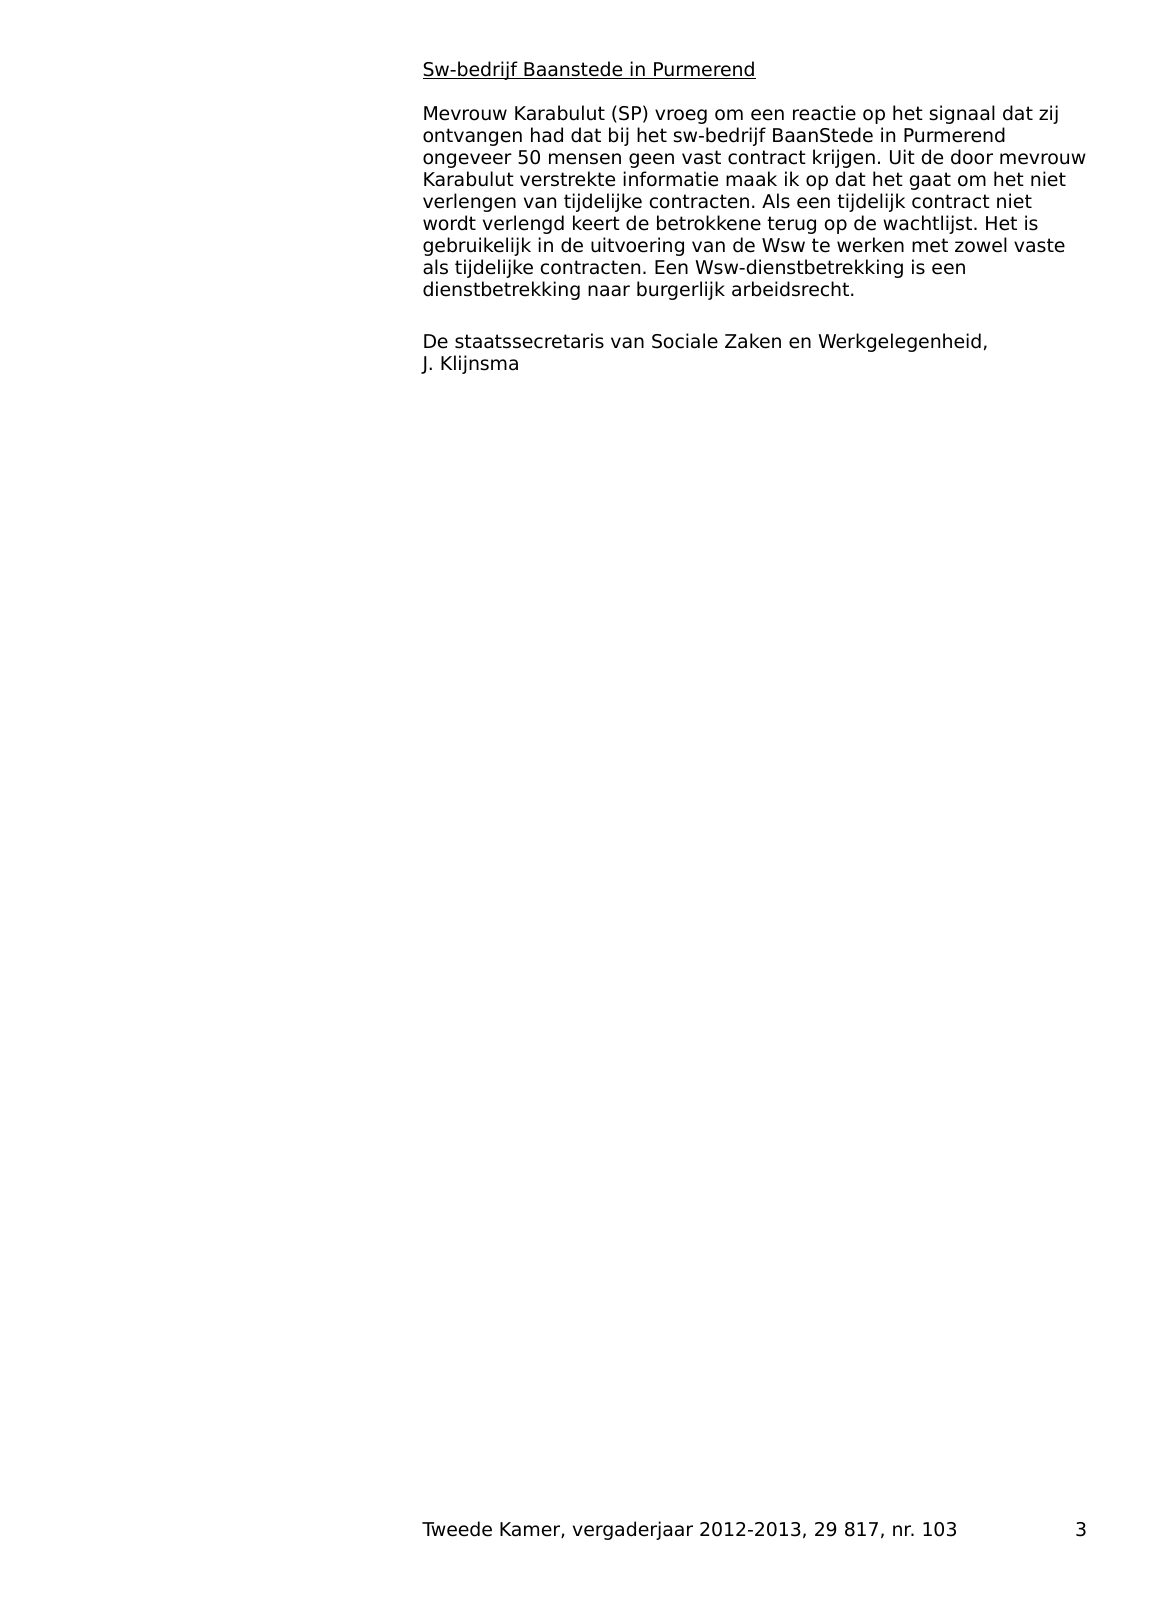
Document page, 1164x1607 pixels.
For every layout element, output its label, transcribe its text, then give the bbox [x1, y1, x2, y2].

text Mevrouw Karabulut (SP) vroeg om een reactie op het signaal dat zij ontvangen had dat bij het sw-bedrijf BaanStede in Purmerend ongeveer 50 mensen geen vast contract krijgen. Uit de door mevrouw Karabulut verstrekte informatie maak ik op dat het gaat om het niet verlengen van tijdelijke contracten. Als een tijdelijk contract niet wordt verlengd keert de betrokkene terug op de wachtlijst. Het is gebruikelijk in de uitvoering van de Wsw te werken met zowel vaste als tijdelijke contracten. Een Wsw-dienstbetrekking is een dienstbetrekking naar burgerlijk arbeidsrecht. [422, 103, 1087, 301]
text De staatssecretaris van Sociale Zaken en Werkgelegenheid, J. Klijnsma [422, 331, 1087, 375]
subtitle Sw-bedrijf Baanstede in Purmerend [422, 59, 1087, 81]
